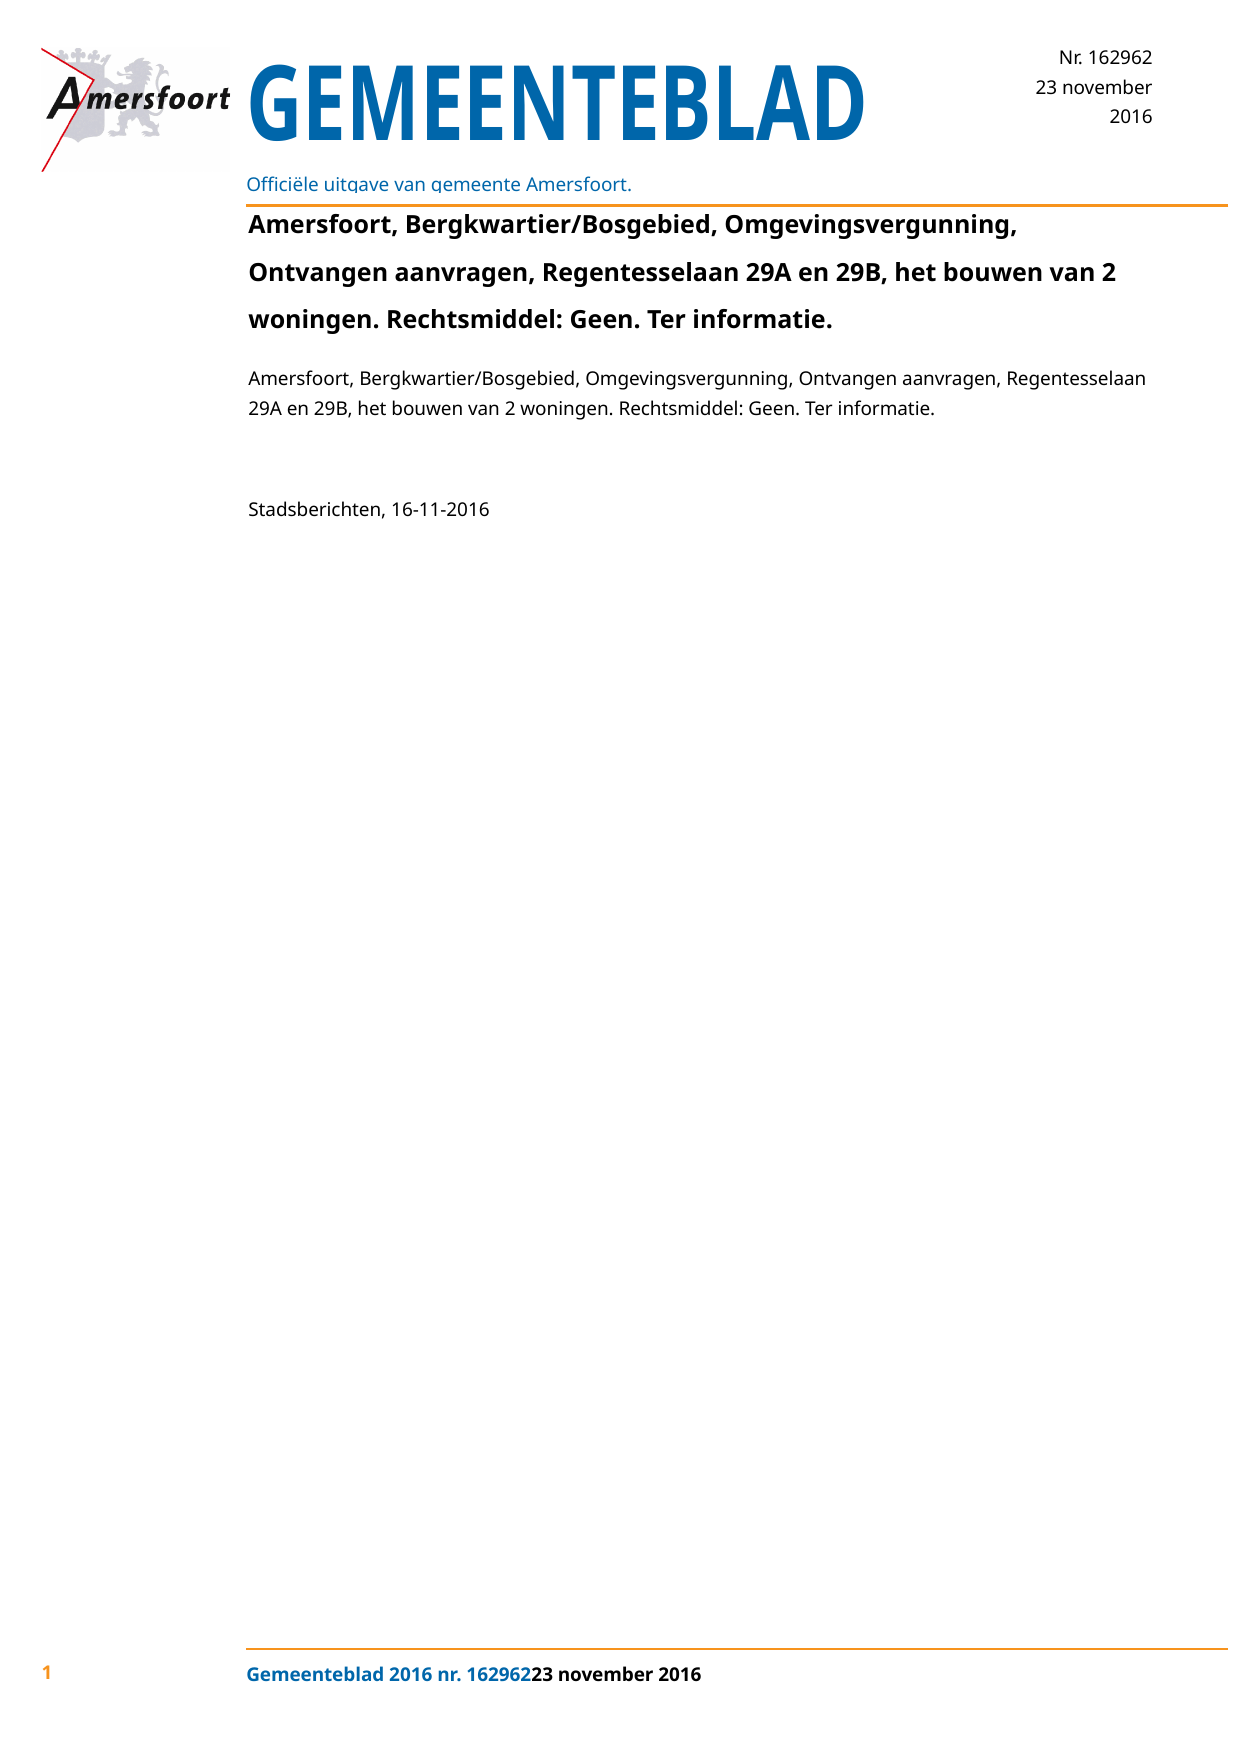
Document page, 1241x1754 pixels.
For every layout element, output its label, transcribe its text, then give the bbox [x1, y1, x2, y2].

text Stadsberichten, 16-11-2016 [248, 496, 1152, 522]
text Amersfoort, Bergkwartier/Bosgebied, Omgevingsvergunning, Ontvangen aanvragen, Regentesselaan 29A en 29B, het bouwen van 2 woningen. Rechtsmiddel: Geen. Ter informatie. [248, 366, 1152, 421]
text Amersfoort, Bergkwartier/Bosgebied, Omgevingsvergunning, Ontvangen aanvragen, Regentesselaan 29A en 29B, het bouwen van 2 woningen. Rechtsmiddel: Geen. Ter informatie. [248, 207, 1152, 336]
picture [41, 47, 231, 172]
